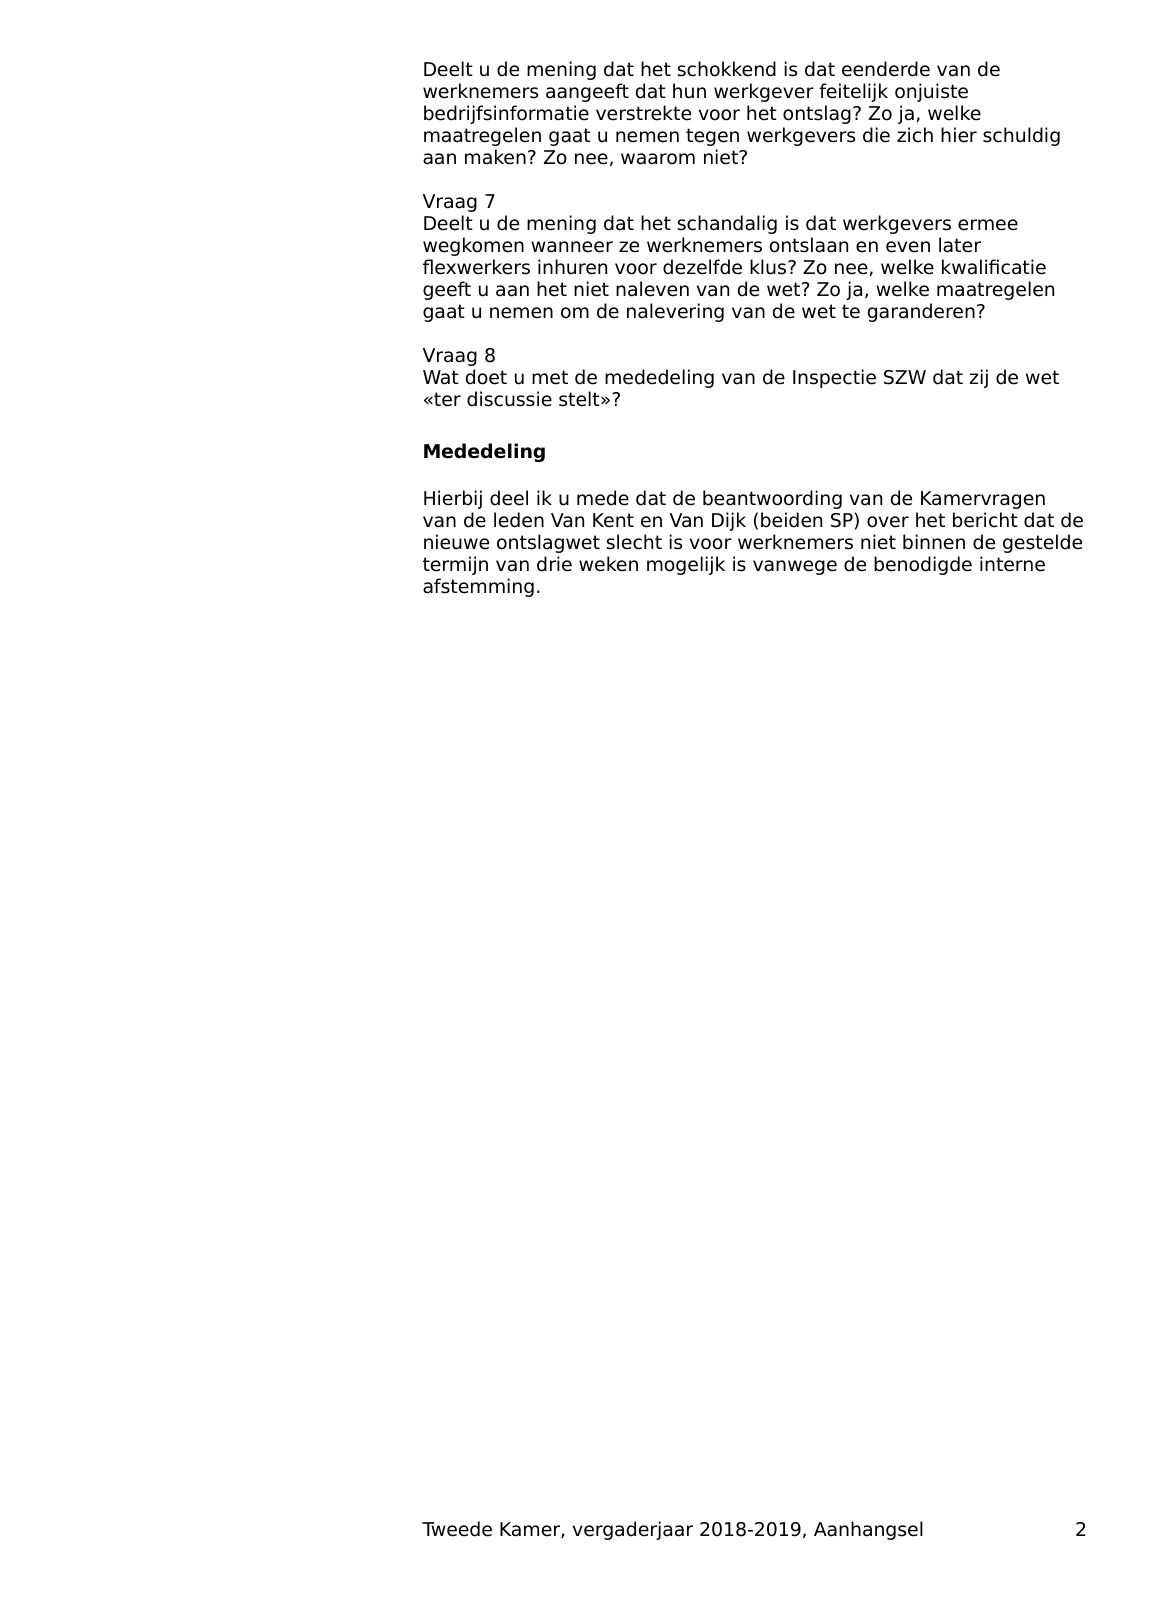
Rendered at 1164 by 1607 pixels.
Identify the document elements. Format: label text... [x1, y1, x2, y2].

text Deelt u de mening dat het schokkend is dat eenderde van de werknemers aangeeft dat hun werkgever feitelijk onjuiste bedrijfsinformatie verstrekte voor het ontslag? Zo ja, welke maatregelen gaat u nemen tegen werkgevers die zich hier schuldig aan maken? Zo nee, waarom niet? [422, 59, 1087, 169]
subtitle Mededeling [422, 441, 1087, 463]
text Vraag 8 [422, 345, 1087, 367]
text Hierbij deel ik u mede dat de beantwoording van de Kamervragen van de leden Van Kent en Van Dijk (beiden SP) over het bericht dat de nieuwe ontslagwet slecht is voor werknemers niet binnen de gestelde termijn van drie weken mogelijk is vanwege de benodigde interne afstemming. [422, 488, 1087, 598]
text Deelt u de mening dat het schandalig is dat werkgevers ermee wegkomen wanneer ze werknemers ontslaan en even later flexwerkers inhuren voor dezelfde klus? Zo nee, welke kwalificatie geeft u aan het niet naleven van de wet? Zo ja, welke maatregelen gaat u nemen om de nalevering van de wet te garanderen? [422, 213, 1087, 323]
text Vraag 7 [422, 191, 1087, 213]
text Wat doet u met de mededeling van de Inspectie SZW dat zij de wet «ter discussie stelt»? [422, 367, 1087, 411]
